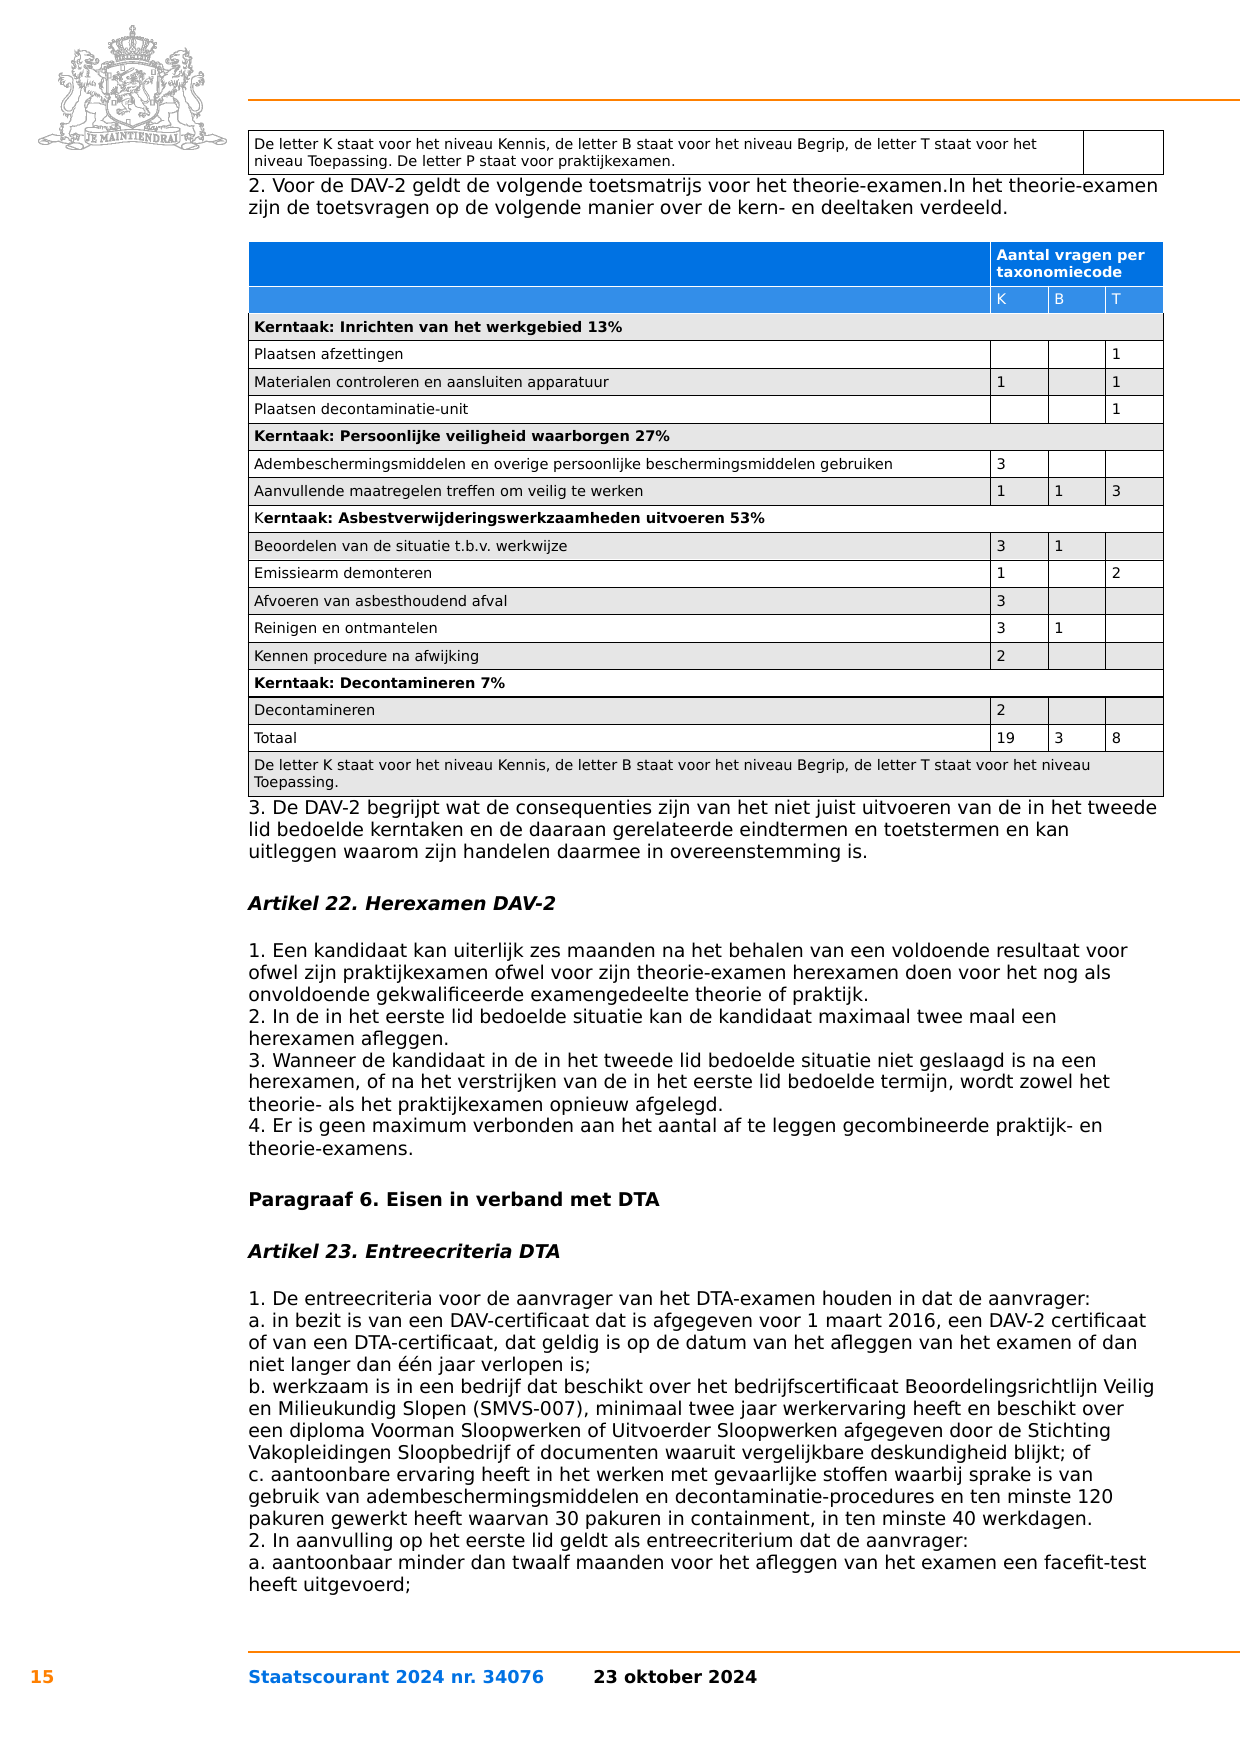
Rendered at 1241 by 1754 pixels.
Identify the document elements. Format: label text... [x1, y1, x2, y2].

text a. aantoonbaar minder dan twaalf maanden voor het afleggen van het examen een facefit-test heeft uitgevoerd; [248, 1552, 1163, 1596]
table_cell 19 [991, 725, 1048, 751]
table_cell [1106, 588, 1163, 614]
text b. werkzaam is in een bedrijf dat beschikt over het bedrijfscertificaat Beoordelingsrichtlijn Veilig en Milieukundig Slopen (SMVS-007), minimaal twee jaar werkervaring heeft en beschikt over een diploma Voorman Sloopwerken of Uitvoerder Sloopwerken afgegeven door de Stichting Vakopleidingen Sloopbedrijf of documenten waaruit vergelijkbare deskundigheid blijkt; of [248, 1376, 1163, 1464]
table_cell T [1106, 287, 1163, 313]
text 2. In de in het eerste lid bedoelde situatie kan de kandidaat maximaal twee maal een herexamen afleggen. [248, 1006, 1163, 1049]
table_cell Totaal [249, 725, 990, 751]
table_cell 1 [1049, 478, 1105, 505]
table_cell Kerntaak: Persoonlijke veiligheid waarborgen 27% [249, 424, 1163, 450]
table_cell [1106, 533, 1163, 559]
text 4. Er is geen maximum verbonden aan het aantal af te leggen gecombineerde praktijk- en theorie-examens. [248, 1115, 1163, 1159]
table_cell De letter K staat voor het niveau Kennis, de letter B staat voor het niveau Begrip, de letter T staat voor het niveau Toepassing. De letter P staat voor praktijkexamen. [249, 131, 1083, 174]
table_cell Plaatsen afzettingen [249, 341, 990, 368]
table_cell [1049, 588, 1105, 614]
text c. aantoonbare ervaring heeft in het werken met gevaarlijke stoffen waarbij sprake is van gebruik van adembeschermingsmiddelen en decontaminatie-procedures en ten minste 120 pakuren gewerkt heeft waarvan 30 pakuren in containment, in ten minste 40 werkdagen. [248, 1464, 1163, 1530]
table_cell 3 [991, 533, 1048, 559]
table_cell 2 [991, 643, 1048, 669]
table_cell [1106, 643, 1163, 669]
table_cell De letter K staat voor het niveau Kennis, de letter B staat voor het niveau Begrip, de letter T staat voor het niveau Toepassing. [249, 752, 1163, 796]
table_cell K [991, 287, 1048, 313]
table_cell Aanvullende maatregelen treffen om veilig te werken [249, 478, 990, 505]
table_cell [1049, 643, 1105, 669]
table_cell 1 [991, 478, 1048, 505]
table_cell Reinigen en ontmantelen [249, 615, 990, 642]
table_header [249, 242, 990, 286]
table_cell 1 [1049, 615, 1105, 642]
text 2. Voor de DAV-2 geldt de volgende toetsmatrijs voor het theorie-examen.In het theorie-examen zijn de toetsvragen op de volgende manier over de kern- en deeltaken verdeeld. [248, 175, 1163, 219]
text 2. In aanvulling op het eerste lid geldt als entreecriterium dat de aanvrager: [248, 1530, 1163, 1552]
table_cell 2 [991, 698, 1048, 724]
table_cell 3 [1049, 725, 1105, 751]
table_cell [1049, 369, 1105, 395]
table_cell [1049, 698, 1105, 724]
text 3. Wanneer de kandidaat in de in het tweede lid bedoelde situatie niet geslaagd is na een herexamen, of na het verstrijken van de in het eerste lid bedoelde termijn, wordt zowel het theorie- als het praktijkexamen opnieuw afgelegd. [248, 1049, 1163, 1115]
table_cell Plaatsen decontaminatie-unit [249, 396, 990, 422]
picture [38, 25, 227, 150]
table_cell B [1049, 287, 1105, 313]
table_cell 1 [1049, 533, 1105, 559]
text 3. De DAV-2 begrijpt wat de consequenties zijn van het niet juist uitvoeren van de in het tweede lid bedoelde kerntaken en de daaraan gerelateerde eindtermen en toetstermen en kan uitleggen waarom zijn handelen daarmee in overeenstemming is. [248, 797, 1163, 863]
text 1. Een kandidaat kan uiterlijk zes maanden na het behalen van een voldoende resultaat voor ofwel zijn praktijkexamen ofwel voor zijn theorie-examen herexamen doen voor het nog als onvoldoende gekwalificeerde examengedeelte theorie of praktijk. [248, 939, 1163, 1006]
table_cell [991, 341, 1048, 368]
table_cell [1049, 341, 1105, 368]
table_cell 1 [991, 561, 1048, 587]
table_header Aantal vragen per taxonomiecode [991, 242, 1163, 286]
table_cell 1 [991, 369, 1048, 395]
table_cell Adembeschermingsmiddelen en overige persoonlijke beschermingsmiddelen gebruiken [249, 451, 990, 477]
text a. in bezit is van een DAV-certificaat dat is afgegeven voor 1 maart 2016, een DAV-2 certificaat of van een DTA-certificaat, dat geldig is op de datum van het afleggen van het examen of dan niet langer dan één jaar verlopen is; [248, 1310, 1163, 1376]
table_cell [1106, 615, 1163, 642]
table_cell 2 [1106, 561, 1163, 587]
table_cell [1106, 698, 1163, 724]
table_cell 1 [1106, 369, 1163, 395]
subtitle Paragraaf 6. Eisen in verband met DTA [248, 1189, 1163, 1211]
table_cell Kerntaak: Asbestverwijderingswerkzaamheden uitvoeren 53% [249, 506, 1163, 532]
table_cell Materialen controleren en aansluiten apparatuur [249, 369, 990, 395]
subtitle Artikel 22. Herexamen DAV-2 [248, 893, 1163, 914]
table_cell 1 [1106, 396, 1163, 422]
subtitle Artikel 23. Entreecriteria DTA [248, 1241, 1163, 1263]
table_cell [1106, 451, 1163, 477]
table_cell [1049, 396, 1105, 422]
table_cell Decontamineren [249, 698, 990, 724]
table_cell 3 [991, 588, 1048, 614]
table_cell [1084, 131, 1163, 174]
table_cell 1 [1106, 341, 1163, 368]
table_cell [991, 396, 1048, 422]
table_cell 3 [991, 615, 1048, 642]
table_cell [1049, 561, 1105, 587]
table_cell 8 [1106, 725, 1163, 751]
table_cell Kerntaak: Decontamineren 7% [249, 670, 1163, 696]
table_cell 3 [1106, 478, 1163, 505]
table_cell Kennen procedure na afwijking [249, 643, 990, 669]
table_cell Beoordelen van de situatie t.b.v. werkwijze [249, 533, 990, 559]
table_cell [1049, 451, 1105, 477]
table_cell Afvoeren van asbesthoudend afval [249, 588, 990, 614]
table_cell 3 [991, 451, 1048, 477]
table_cell [249, 287, 990, 313]
table_cell Emissiearm demonteren [249, 561, 990, 587]
text 1. De entreecriteria voor de aanvrager van het DTA-examen houden in dat de aanvrager: [248, 1288, 1163, 1310]
table_cell Kerntaak: Inrichten van het werkgebied 13% [249, 314, 1163, 340]
